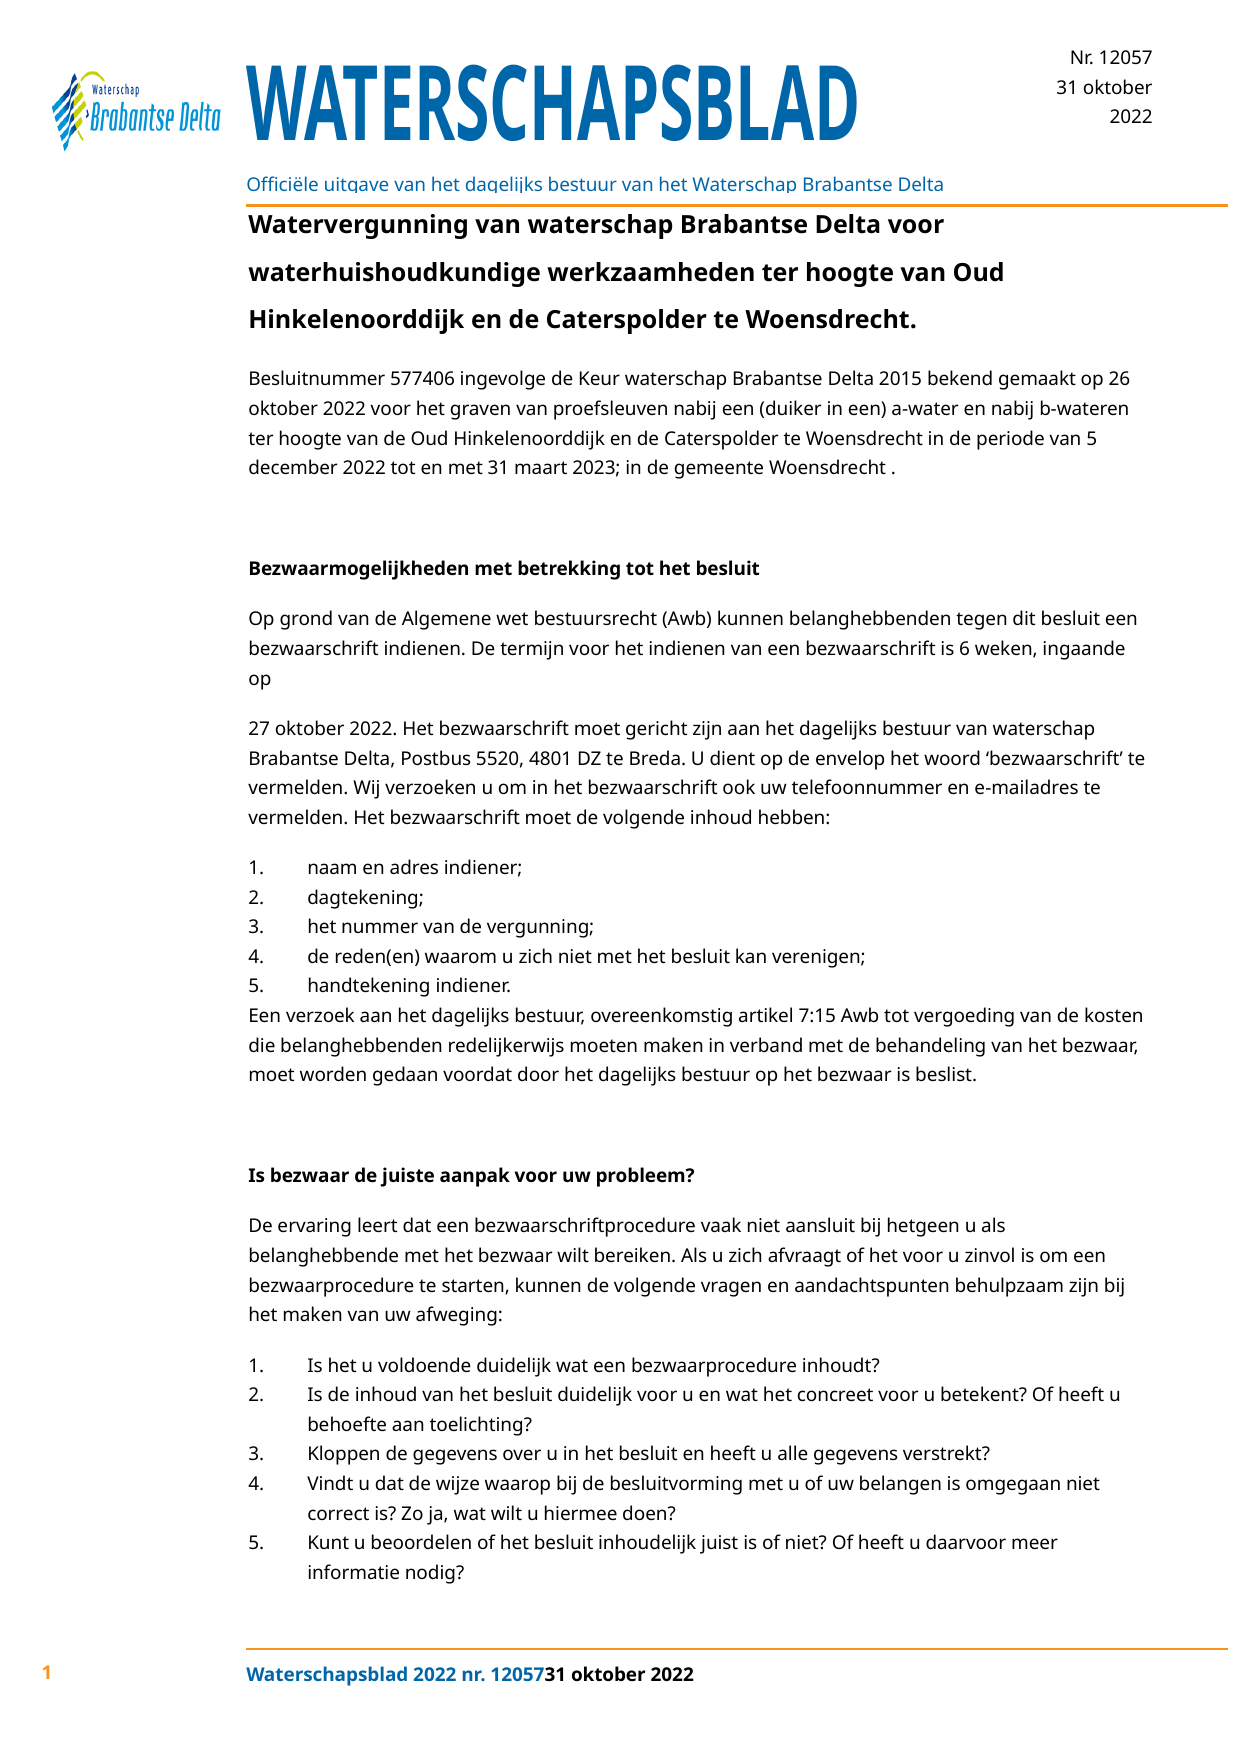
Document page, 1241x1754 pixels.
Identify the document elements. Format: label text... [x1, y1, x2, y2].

text Op grond van de Algemene wet bestuursrecht (Awb) kunnen belanghebbenden tegen dit besluit een bezwaarschrift indienen. De termijn voor het indienen van een bezwaarschrift is 6 weken, ingaande op [248, 606, 1152, 690]
picture [41, 47, 231, 172]
list dagtekening; [248, 884, 1152, 909]
list handtekening indiener. [248, 973, 1152, 998]
list Is het u voldoende duidelijk wat een bezwaarprocedure inhoudt? [248, 1352, 1152, 1377]
list Kunt u beoordelen of het besluit inhoudelijk juist is of niet? Of heeft u daarvoor meer informatie nodig? [248, 1529, 1152, 1584]
text Bezwaarmogelijkheden met betrekking tot het besluit [248, 555, 1152, 581]
list Is de inhoud van het besluit duidelijk voor u en wat het concreet voor u betekent? Of heeft u behoefte aan toelichting? [248, 1381, 1152, 1437]
text Besluitnummer 577406 ingevolge de Keur waterschap Brabantse Delta 2015 bekend gemaakt op 26 oktober 2022 voor het graven van proefsleuven nabij een (duiker in een) a-water en nabij b-wateren ter hoogte van de Oud Hinkelenoorddijk en de Caterspolder te Woensdrecht in de periode van 5 december 2022 tot en met 31 maart 2023; in de gemeente Woensdrecht . [248, 366, 1152, 480]
list Kloppen de gegevens over u in het besluit en heeft u alle gegevens verstrekt? [248, 1441, 1152, 1466]
list naam en adres indiener; [248, 854, 1152, 880]
text Een verzoek aan het dagelijks bestuur, overeenkomstig artikel 7:15 Awb tot vergoeding van de kosten die belanghebbenden redelijkerwijs moeten maken in verband met de behandeling van het bezwaar, moet worden gedaan voordat door het dagelijks bestuur op het bezwaar is beslist. [248, 1002, 1152, 1087]
text Is bezwaar de juiste aanpak voor uw probleem? [248, 1162, 1152, 1188]
text De ervaring leert dat een bezwaarschriftprocedure vaak niet aansluit bij hetgeen u als belanghebbende met het bezwaar wilt bereiken. Als u zich afvraagt of het voor u zinvol is om een bezwaarprocedure te starten, kunnen de volgende vragen en aandachtspunten behulpzaam zijn bij het maken van uw afweging: [248, 1213, 1152, 1327]
list Vindt u dat de wijze waarop bij de besluitvorming met u of uw belangen is omgegaan niet correct is? Zo ja, wat wilt u hiermee doen? [248, 1470, 1152, 1525]
text Watervergunning van waterschap Brabantse Delta voor waterhuishoudkundige werkzaamheden ter hoogte van Oud Hinkelenoorddijk en de Caterspolder te Woensdrecht. [248, 207, 1152, 336]
text 27 oktober 2022. Het bezwaarschrift moet gericht zijn aan het dagelijks bestuur van waterschap Brabantse Delta, Postbus 5520, 4801 DZ te Breda. U dient op de envelop het woord ‘bezwaarschrift’ te vermelden. Wij verzoeken u om in het bezwaarschrift ook uw telefoonnummer en e‑mailadres te vermelden. Het bezwaarschrift moet de volgende inhoud hebben: [248, 715, 1152, 829]
list het nummer van de vergunning; [248, 913, 1152, 939]
list de reden(en) waarom u zich niet met het besluit kan verenigen; [248, 943, 1152, 969]
